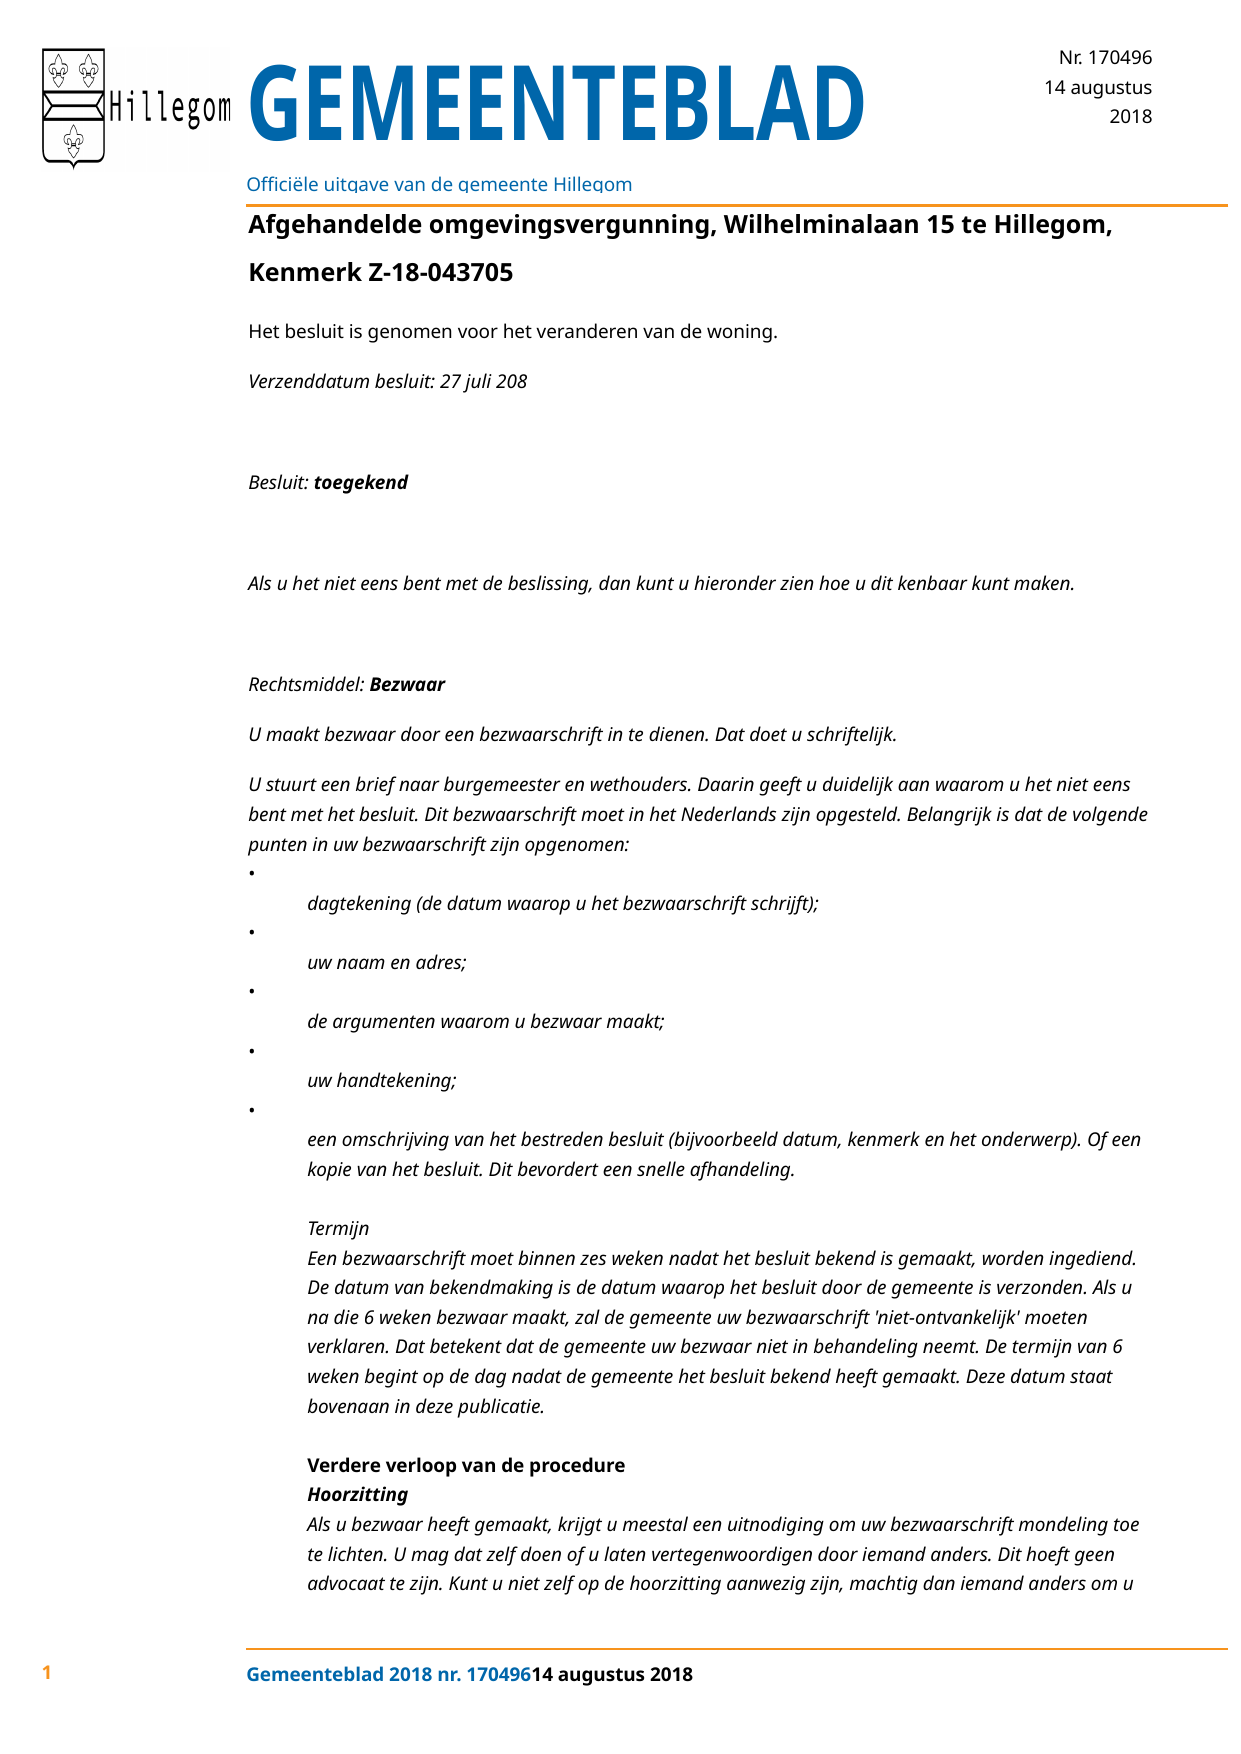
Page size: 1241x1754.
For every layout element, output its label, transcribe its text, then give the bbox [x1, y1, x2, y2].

picture [41, 47, 231, 172]
text Besluit: toegekend [248, 469, 1152, 495]
list een omschrijving van het bestreden besluit (bijvoorbeeld datum, kenmerk en het onderwerp). Of een kopie van het besluit. Dit bevordert een snelle afhandeling. [248, 1127, 1152, 1182]
list de argumenten waarom u bezwaar maakt; [248, 1008, 1152, 1034]
text Rechtsmiddel: Bezwaar [248, 671, 1152, 697]
text Verzenddatum besluit: 27 juli 208 [248, 368, 1152, 394]
list Verdere verloop van de procedure [248, 1452, 1152, 1478]
list Een bezwaarschrift moet binnen zes weken nadat het besluit bekend is gemaakt, worden ingediend. De datum van bekendmaking is de datum waarop het besluit door de gemeente is verzonden. Als u na die 6 weken bezwaar maakt, zal de gemeente uw bezwaarschrift 'niet-ontvankelijk' moeten verklaren. Dat betekent dat de gemeente uw bezwaar niet in behandeling neemt. De termijn van 6 weken begint op de dag nadat de gemeente het besluit bekend heeft gemaakt. Deze datum staat bovenaan in deze publicatie. [248, 1245, 1152, 1419]
list Als u bezwaar heeft gemaakt, krijgt u meestal een uitnodiging om uw bezwaarschrift mondeling toe te lichten. U mag dat zelf doen of u laten vertegenwoordigen door iemand anders. Dit hoeft geen advocaat te zijn. Kunt u niet zelf op de hoorzitting aanwezig zijn, machtig dan iemand anders om u [248, 1511, 1152, 1596]
text U maakt bezwaar door een bezwaarschrift in te dienen. Dat doet u schriftelijk. [248, 721, 1152, 747]
list Hoorzitting [248, 1482, 1152, 1507]
text Als u het niet eens bent met de beslissing, dan kunt u hieronder zien hoe u dit kenbaar kunt maken. [248, 570, 1152, 596]
text Het besluit is genomen voor het veranderen van de woning. [248, 318, 1152, 344]
list dagtekening (de datum waarop u het bezwaarschrift schrijft); [248, 890, 1152, 916]
text U stuurt een brief naar burgemeester en wethouders. Daarin geeft u duidelijk aan waarom u het niet eens bent met het besluit. Dit bezwaarschrift moet in het Nederlands zijn opgesteld. Belangrijk is dat de volgende punten in uw bezwaarschrift zijn opgenomen: [248, 772, 1152, 857]
text Afgehandelde omgevingsvergunning, Wilhelminalaan 15 te Hillegom, Kenmerk Z-18-043705 [248, 207, 1152, 288]
list Termijn [248, 1215, 1152, 1241]
list uw naam en adres; [248, 949, 1152, 975]
list uw handtekening; [248, 1067, 1152, 1093]
